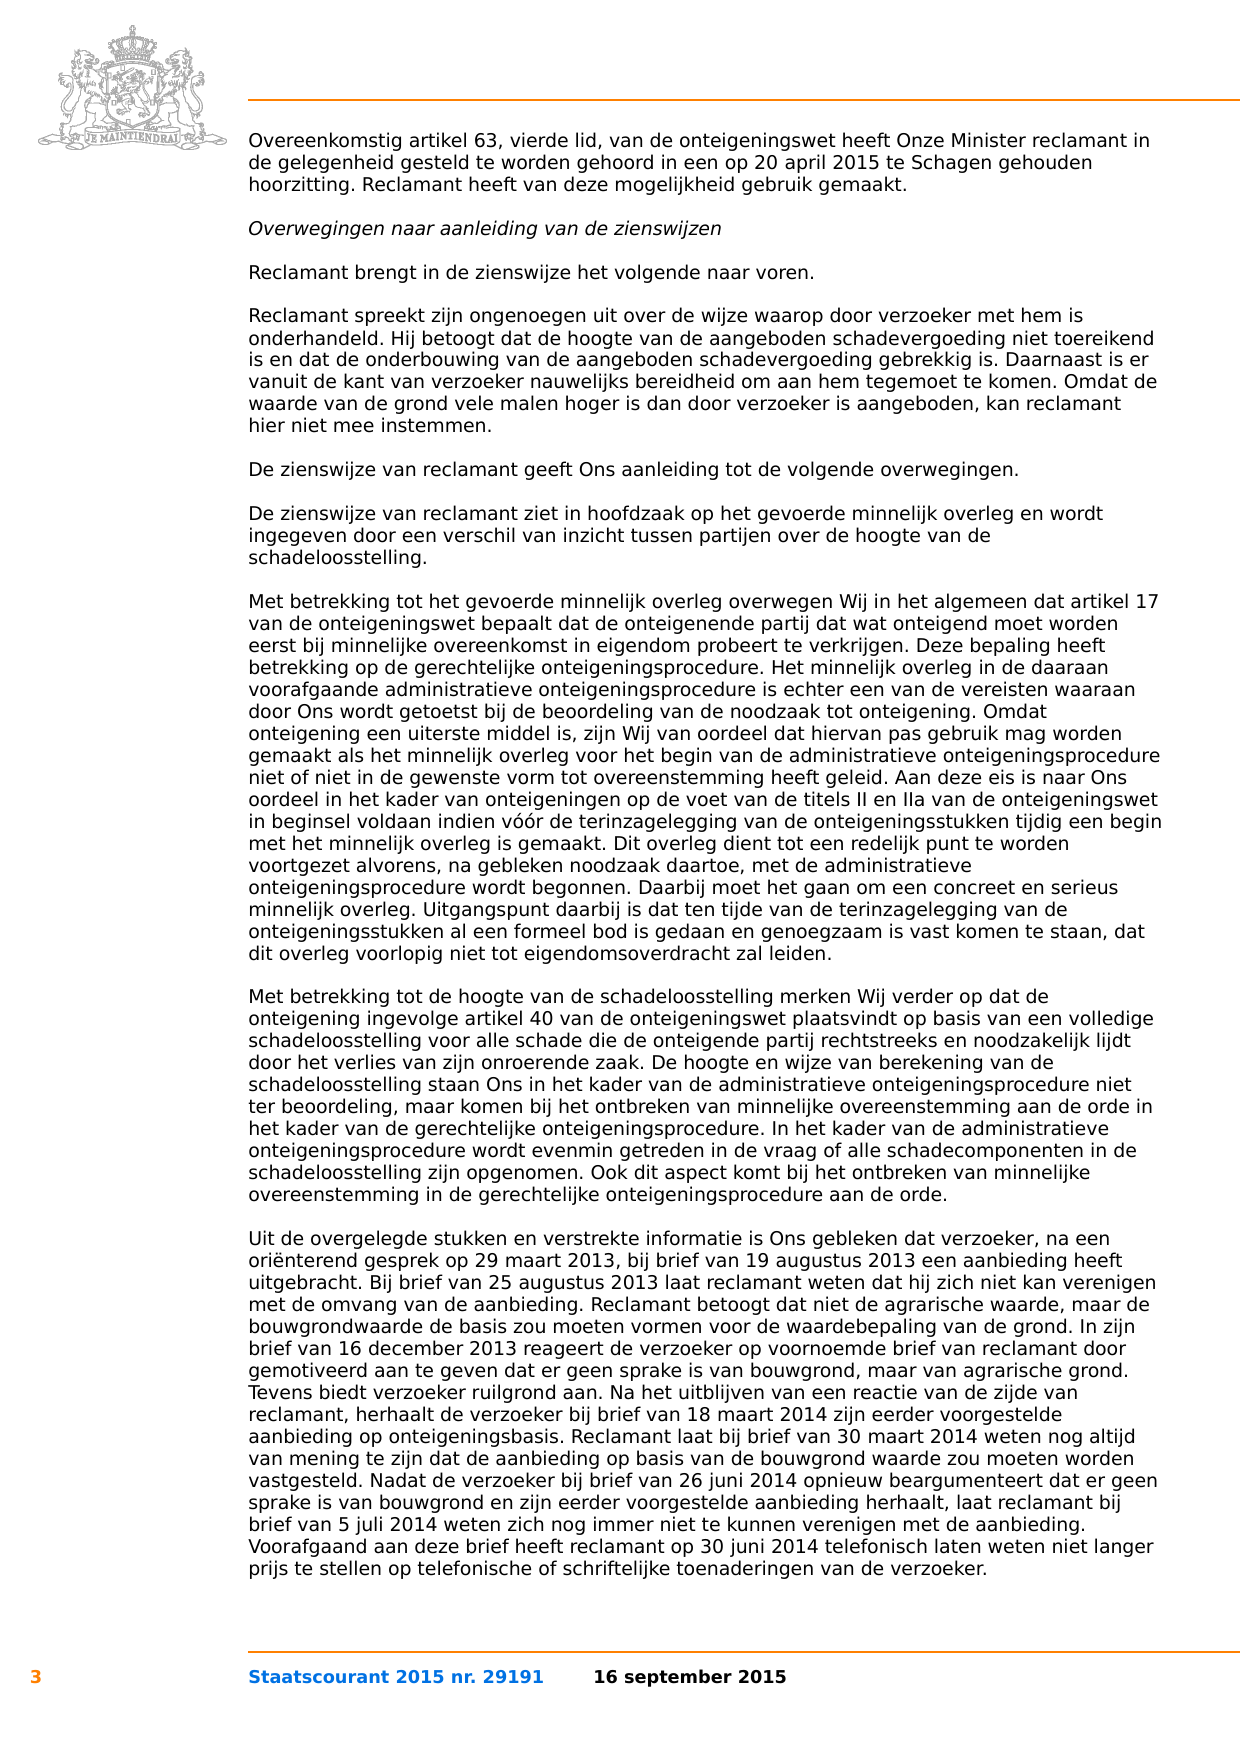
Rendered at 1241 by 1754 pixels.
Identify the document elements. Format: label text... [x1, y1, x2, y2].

picture [38, 25, 227, 150]
text Met betrekking tot het gevoerde minnelijk overleg overwegen Wij in het algemeen dat artikel 17 van de onteigeningswet bepaalt dat de onteigenende partij dat wat onteigend moet worden eerst bij minnelijke overeenkomst in eigendom probeert te verkrijgen. Deze bepaling heeft betrekking op de gerechtelijke onteigeningsprocedure. Het minnelijk overleg in de daaraan voorafgaande administratieve onteigeningsprocedure is echter een van de vereisten waaraan door Ons wordt getoetst bij de beoordeling van de noodzaak tot onteigening. Omdat onteigening een uiterste middel is, zijn Wij van oordeel dat hiervan pas gebruik mag worden gemaakt als het minnelijk overleg voor het begin van de administratieve onteigeningsprocedure niet of niet in de gewenste vorm tot overeenstemming heeft geleid. Aan deze eis is naar Ons oordeel in het kader van onteigeningen op de voet van de titels II en IIa van de onteigeningswet in beginsel voldaan indien vóór de terinzagelegging van de onteigeningsstukken tijdig een begin met het minnelijk overleg is gemaakt. Dit overleg dient tot een redelijk punt te worden voortgezet alvorens, na gebleken noodzaak daartoe, met de administratieve onteigeningsprocedure wordt begonnen. Daarbij moet het gaan om een concreet en serieus minnelijk overleg. Uitgangspunt daarbij is dat ten tijde van de terinzagelegging van de onteigeningsstukken al een formeel bod is gedaan en genoegzaam is vast komen te staan, dat dit overleg voorlopig niet tot eigendomsoverdracht zal leiden. [248, 591, 1163, 964]
text Reclamant brengt in de zienswijze het volgende naar voren. [248, 262, 1163, 283]
text Met betrekking tot de hoogte van de schadeloosstelling merken Wij verder op dat de onteigening ingevolge artikel 40 van de onteigeningswet plaatsvindt op basis van een volledige schadeloosstelling voor alle schade die de onteigende partij rechtstreeks en noodzakelijk lijdt door het verlies van zijn onroerende zaak. De hoogte en wijze van berekening van de schadeloosstelling staan Ons in het kader van de administratieve onteigeningsprocedure niet ter beoordeling, maar komen bij het ontbreken van minnelijke overeenstemming aan de orde in het kader van de gerechtelijke onteigeningsprocedure. In het kader van de administratieve onteigeningsprocedure wordt evenmin getreden in de vraag of alle schadecomponenten in de schadeloosstelling zijn opgenomen. Ook dit aspect komt bij het ontbreken van minnelijke overeenstemming in de gerechtelijke onteigeningsprocedure aan de orde. [248, 986, 1163, 1206]
text De zienswijze van reclamant ziet in hoofdzaak op het gevoerde minnelijk overleg en wordt ingegeven door een verschil van inzicht tussen partijen over de hoogte van de schadeloosstelling. [248, 503, 1163, 569]
text Uit de overgelegde stukken en verstrekte informatie is Ons gebleken dat verzoeker, na een oriënterend gesprek op 29 maart 2013, bij brief van 19 augustus 2013 een aanbieding heeft uitgebracht. Bij brief van 25 augustus 2013 laat reclamant weten dat hij zich niet kan verenigen met de omvang van de aanbieding. Reclamant betoogt dat niet de agrarische waarde, maar de bouwgrondwaarde de basis zou moeten vormen voor de waardebepaling van de grond. In zijn brief van 16 december 2013 reageert de verzoeker op voornoemde brief van reclamant door gemotiveerd aan te geven dat er geen sprake is van bouwgrond, maar van agrarische grond. Tevens biedt verzoeker ruilgrond aan. Na het uitblijven van een reactie van de zijde van reclamant, herhaalt de verzoeker bij brief van 18 maart 2014 zijn eerder voorgestelde aanbieding op onteigeningsbasis. Reclamant laat bij brief van 30 maart 2014 weten nog altijd van mening te zijn dat de aanbieding op basis van de bouwgrond waarde zou moeten worden vastgesteld. Nadat de verzoeker bij brief van 26 juni 2014 opnieuw beargumenteert dat er geen sprake is van bouwgrond en zijn eerder voorgestelde aanbieding herhaalt, laat reclamant bij brief van 5 juli 2014 weten zich nog immer niet te kunnen verenigen met de aanbieding. Voorafgaand aan deze brief heeft reclamant op 30 juni 2014 telefonisch laten weten niet langer prijs te stellen op telefonische of schriftelijke toenaderingen van de verzoeker. [248, 1228, 1163, 1580]
text Overeenkomstig artikel 63, vierde lid, van de onteigeningswet heeft Onze Minister reclamant in de gelegenheid gesteld te worden gehoord in een op 20 april 2015 te Schagen gehouden hoorzitting. Reclamant heeft van deze mogelijkheid gebruik gemaakt. [248, 130, 1163, 196]
text De zienswijze van reclamant geeft Ons aanleiding tot de volgende overwegingen. [248, 459, 1163, 481]
text Reclamant spreekt zijn ongenoegen uit over de wijze waarop door verzoeker met hem is onderhandeld. Hij betoogt dat de hoogte van de aangeboden schadevergoeding niet toereikend is en dat de onderbouwing van de aangeboden schadevergoeding gebrekkig is. Daarnaast is er vanuit de kant van verzoeker nauwelijks bereidheid om aan hem tegemoet te komen. Omdat de waarde van de grond vele malen hoger is dan door verzoeker is aangeboden, kan reclamant hier niet mee instemmen. [248, 305, 1163, 437]
subtitle Overwegingen naar aanleiding van de zienswijzen [248, 218, 1163, 240]
